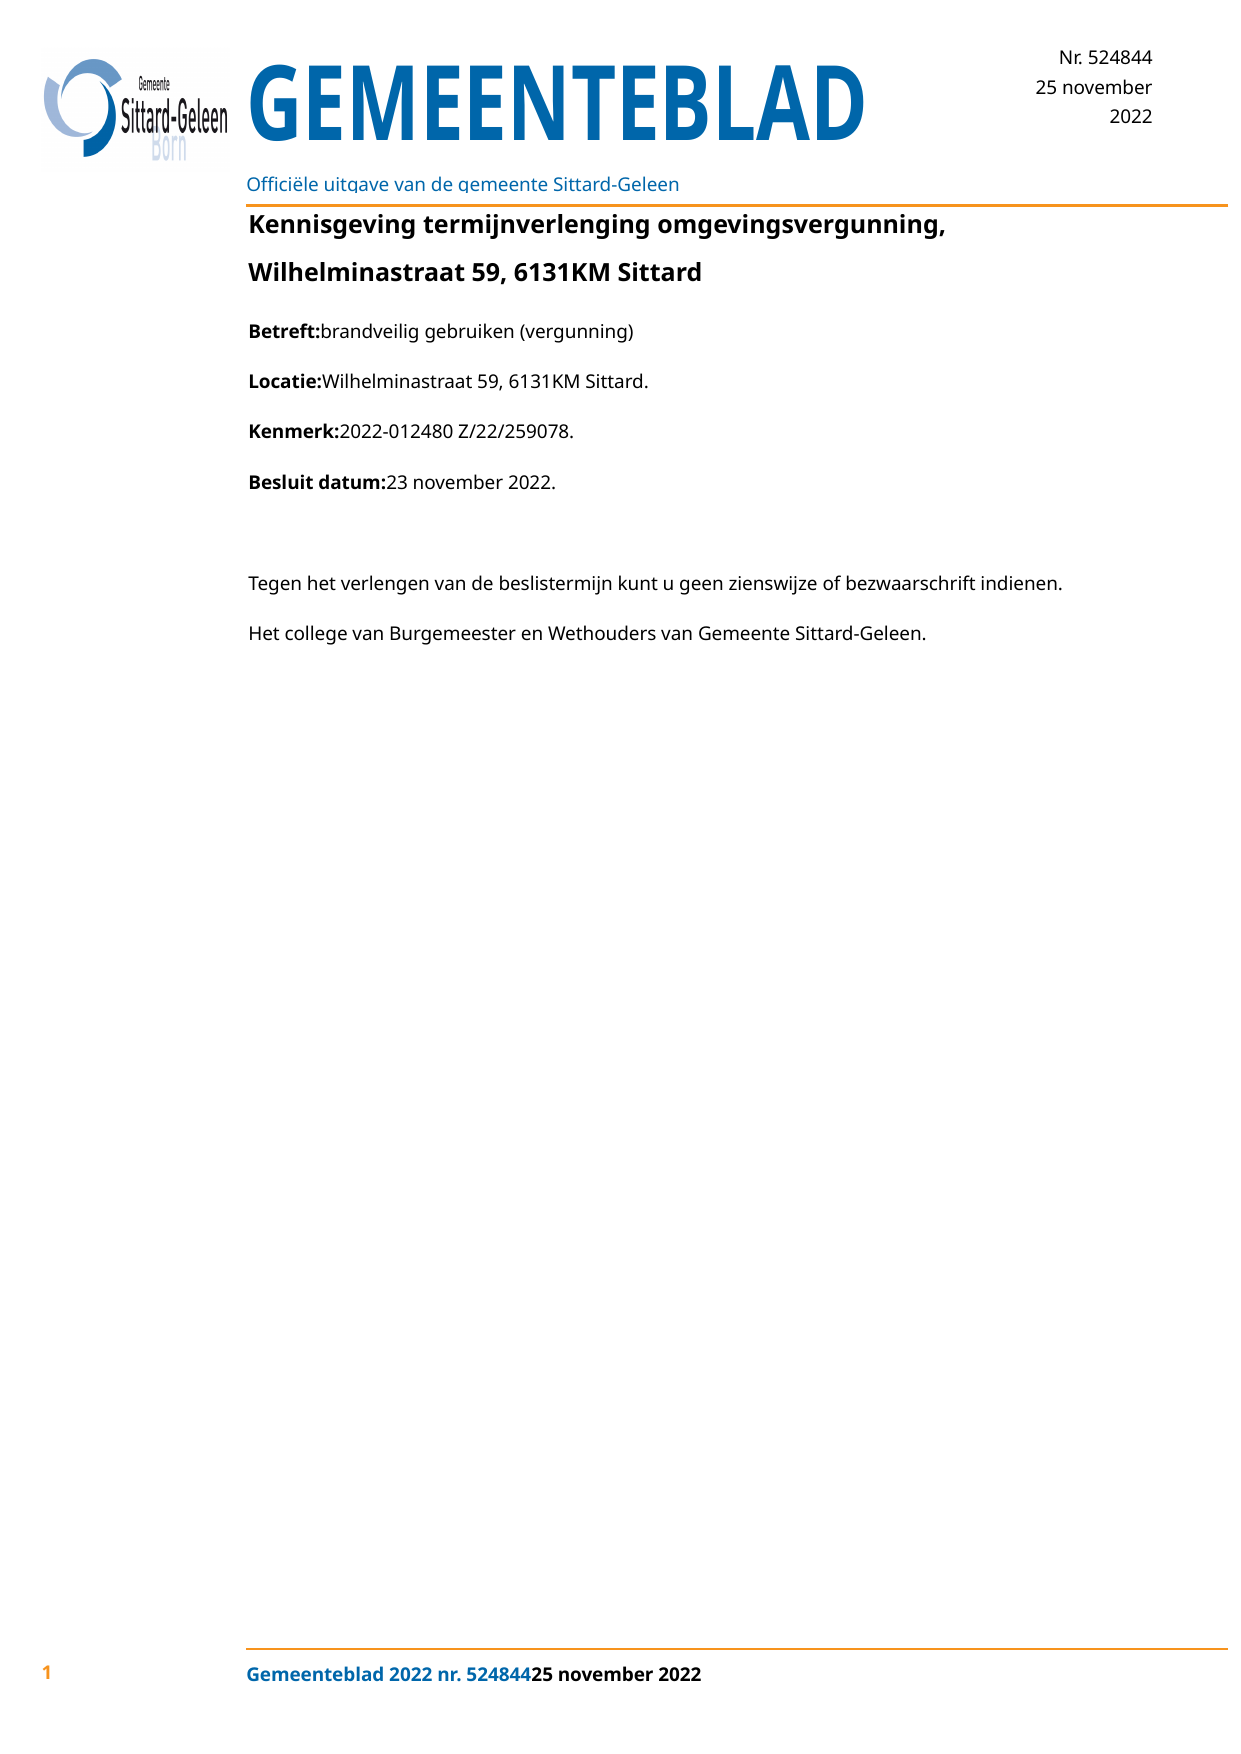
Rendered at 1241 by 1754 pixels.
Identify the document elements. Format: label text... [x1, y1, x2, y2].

text Locatie:Wilhelminastraat 59, 6131KM Sittard. [248, 368, 1152, 394]
text Tegen het verlengen van de beslistermijn kunt u geen zienswijze of bezwaarschrift indienen. [248, 570, 1152, 596]
text Kenmerk:2022-012480 Z/22/259078. [248, 419, 1152, 444]
text Besluit datum:23 november 2022. [248, 469, 1152, 495]
text Het college van Burgemeester en Wethouders van Gemeente Sittard-Geleen. [248, 620, 1152, 646]
text Kennisgeving termijnverlenging omgevingsvergunning, Wilhelminastraat 59, 6131KM Sittard [248, 207, 1152, 288]
picture [41, 47, 231, 172]
text Betreft:brandveilig gebruiken (vergunning) [248, 318, 1152, 344]
